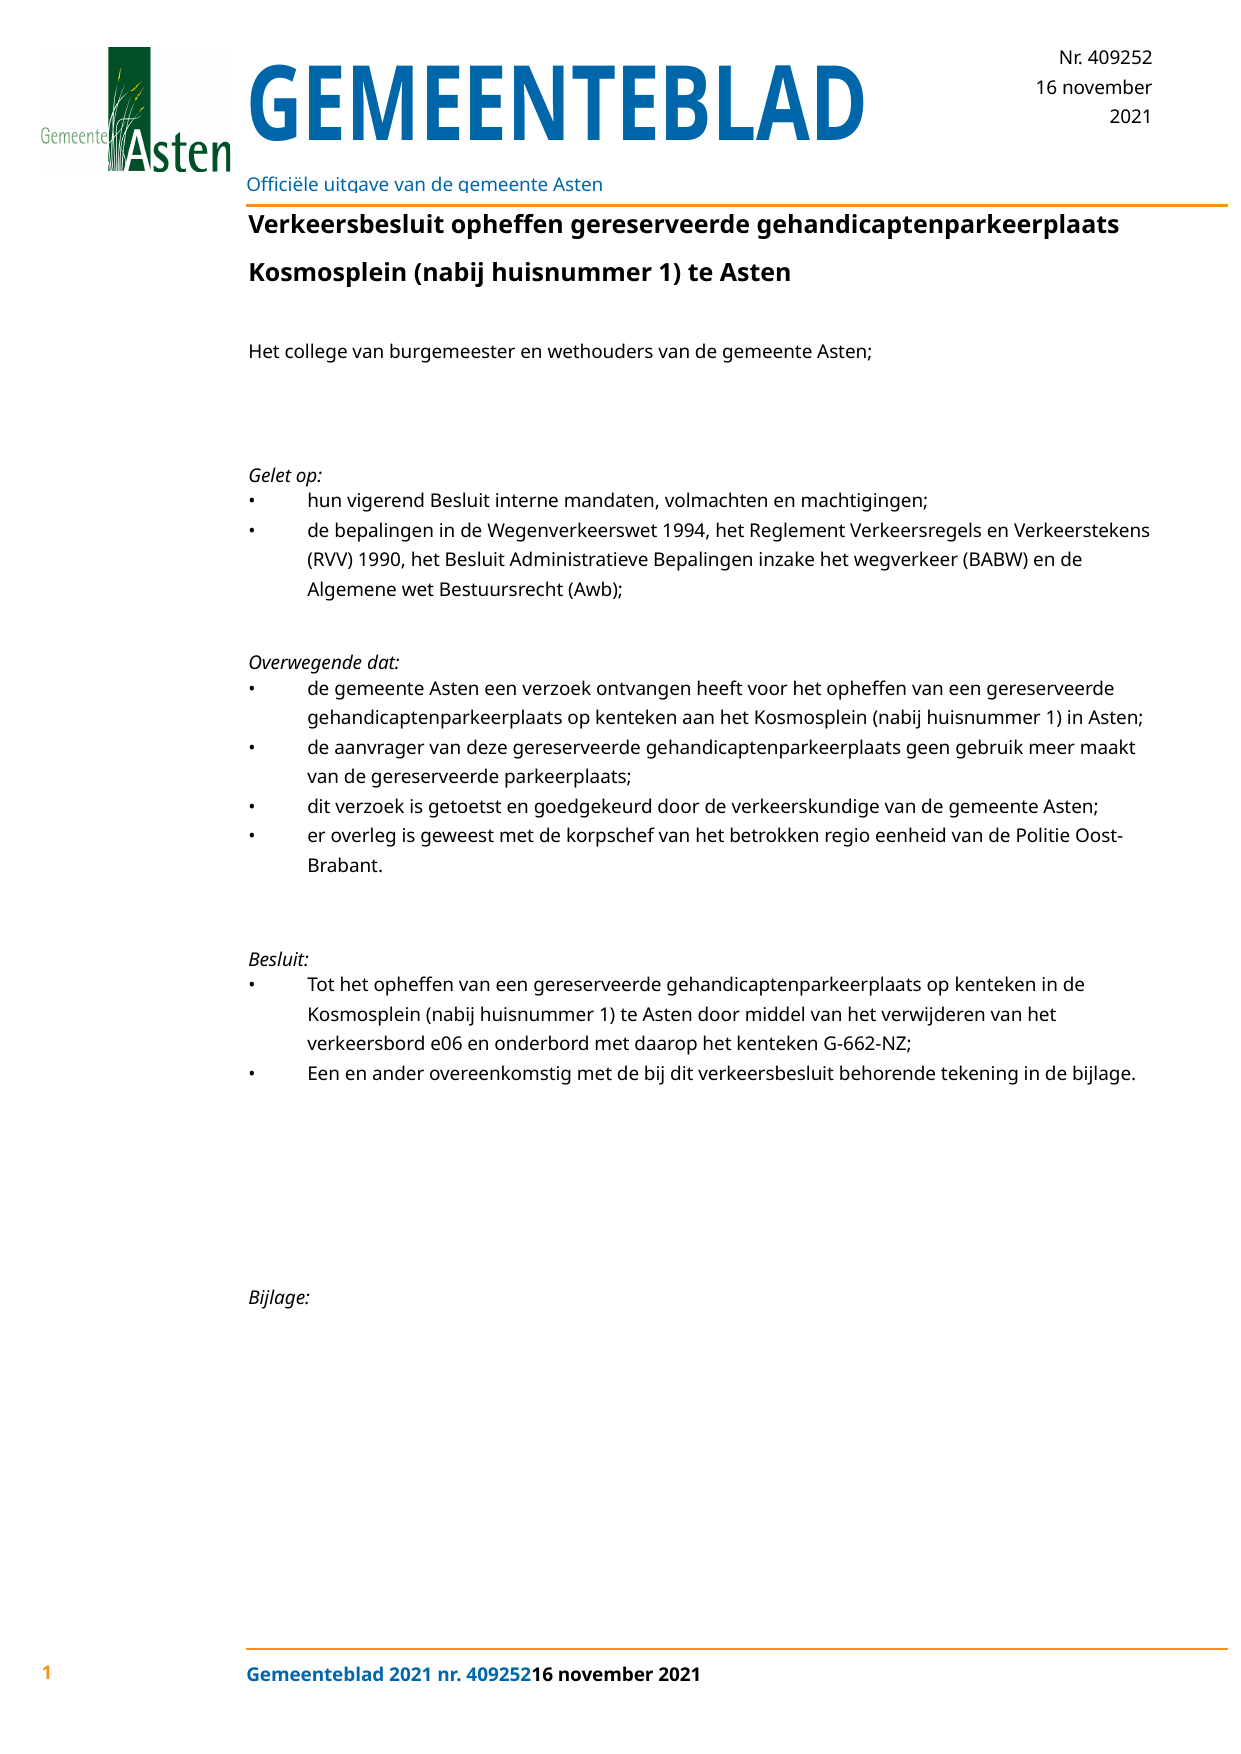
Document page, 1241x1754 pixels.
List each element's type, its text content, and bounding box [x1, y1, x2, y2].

text Bijlage: [248, 1284, 1152, 1310]
list Tot het opheffen van een gereserveerde gehandicaptenparkeerplaats op kenteken in de Kosmosplein (nabij huisnummer 1) te Asten door middel van het verwijderen van het verkeersbord e06 en onderbord met daarop het kenteken G-662-NZ; [248, 971, 1152, 1056]
list de aanvrager van deze gereserveerde gehandicaptenparkeerplaats geen gebruik meer maakt van de gereserveerde parkeerplaats; [248, 734, 1152, 789]
picture [41, 47, 231, 172]
text Besluit: [248, 946, 1152, 971]
list de bepalingen in de Wegenverkeerswet 1994, het Reglement Verkeersregels en Verkeerstekens (RVV) 1990, het Besluit Administratieve Bepalingen inzake het wegverkeer (BABW) en de Algemene wet Bestuursrecht (Awb); [248, 517, 1152, 602]
text Gelet op: [248, 462, 1152, 487]
list er overleg is geweest met de korpschef van het betrokken regio eenheid van de Politie Oost-Brabant. [248, 823, 1152, 878]
text Het college van burgemeester en wethouders van de gemeente Asten; [248, 339, 1152, 364]
text Overwegende dat: [248, 649, 1152, 675]
list de gemeente Asten een verzoek ontvangen heeft voor het opheffen van een gereserveerde gehandicaptenparkeerplaats op kenteken aan het Kosmosplein (nabij huisnummer 1) in Asten; [248, 675, 1152, 730]
list hun vigerend Besluit interne mandaten, volmachten en machtigingen; [248, 487, 1152, 513]
text Verkeersbesluit opheffen gereserveerde gehandicaptenparkeerplaats Kosmosplein (nabij huisnummer 1) te Asten [248, 207, 1152, 288]
list dit verzoek is getoetst en goedgekeurd door de verkeerskundige van de gemeente Asten; [248, 793, 1152, 819]
list Een en ander overeenkomstig met de bij dit verkeersbesluit behorende tekening in de bijlage. [248, 1060, 1152, 1086]
